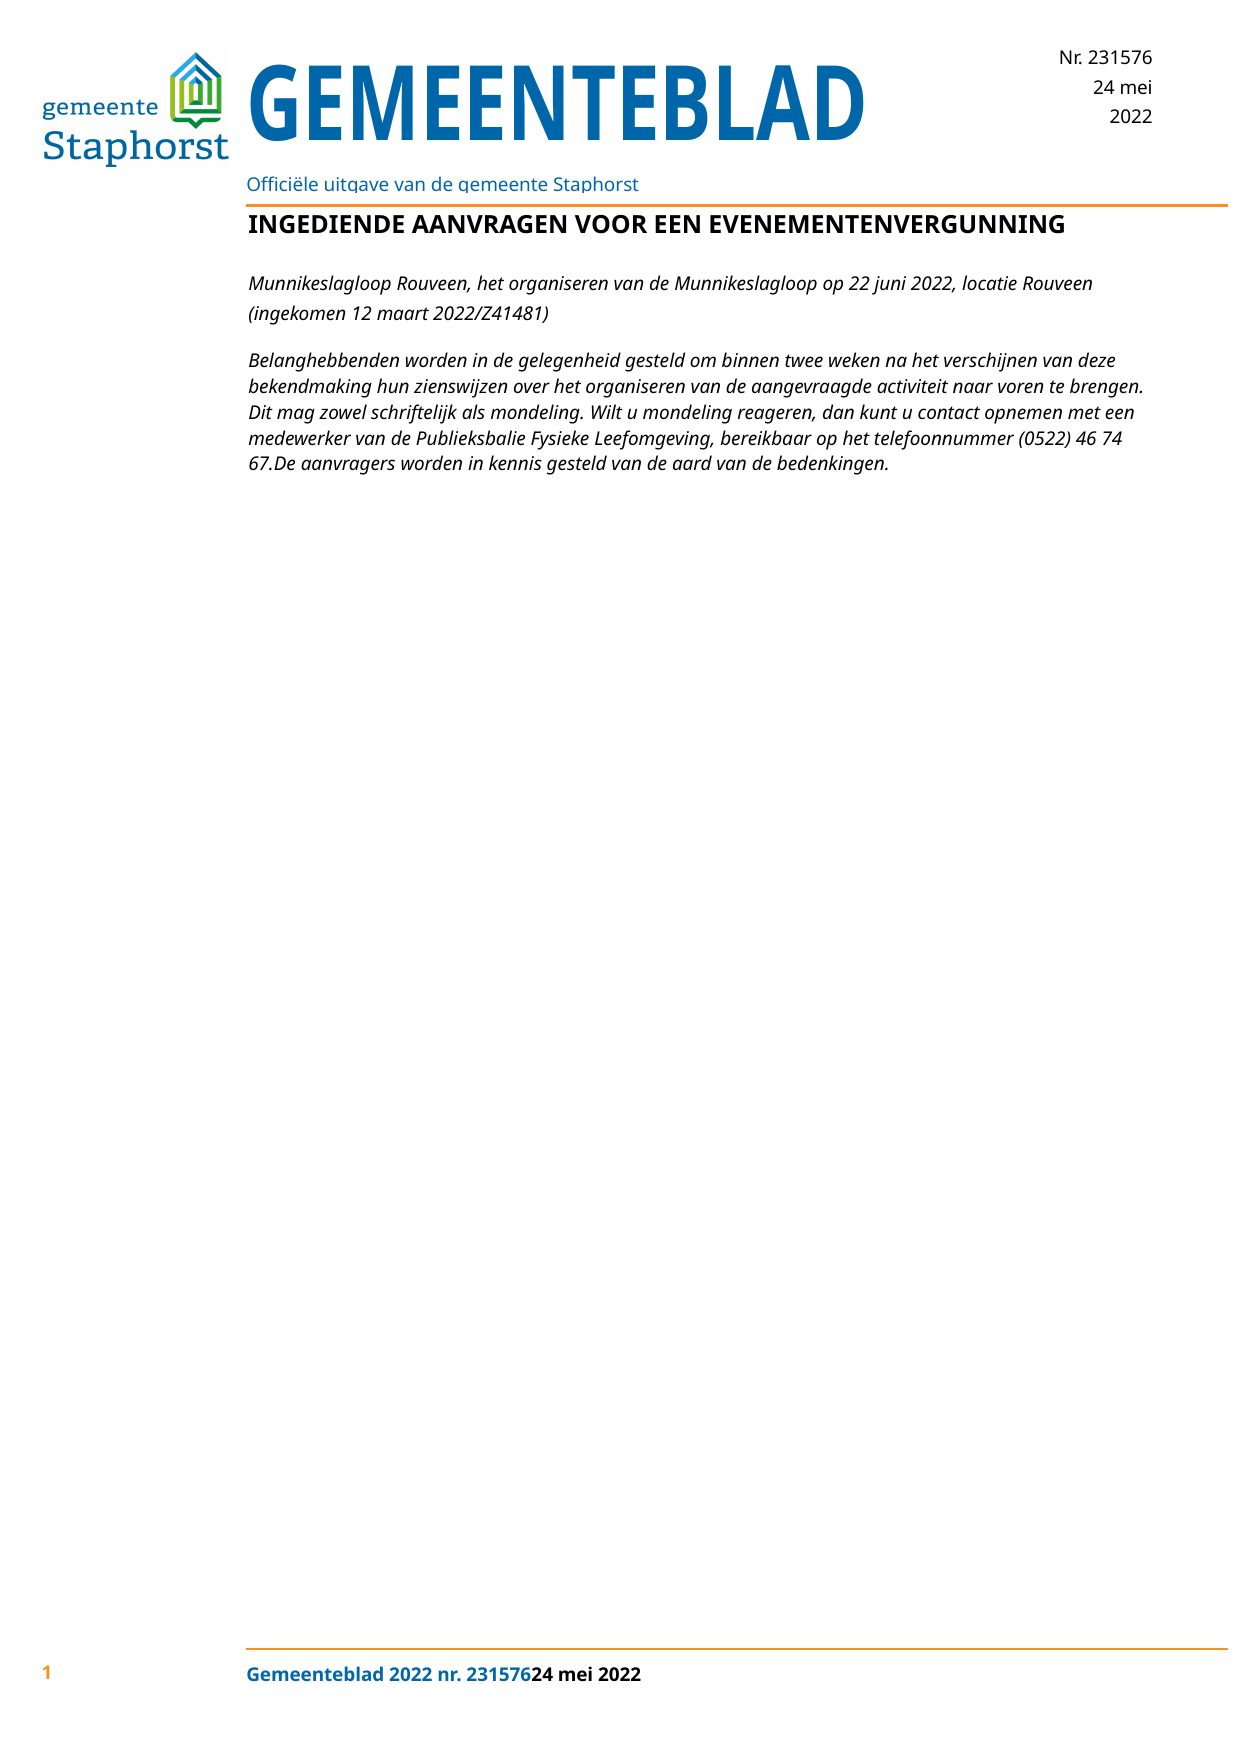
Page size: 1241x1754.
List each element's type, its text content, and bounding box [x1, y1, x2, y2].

text Munnikeslagloop Rouveen, het organiseren van de Munnikeslagloop op 22 juni 2022, locatie Rouveen (ingekomen 12 maart 2022/Z41481) [248, 270, 1152, 326]
picture [41, 47, 231, 172]
text INGEDIENDE AANVRAGEN VOOR EEN EVENEMENTENVERGUNNING [248, 207, 1152, 241]
text Belanghebbenden worden in de gelegenheid gesteld om binnen twee weken na het verschijnen van deze bekendmaking hun zienswijzen over het organiseren van de aangevraagde activiteit naar voren te brengen. Dit mag zowel schriftelijk als mondeling. Wilt u mondeling reageren, dan kunt u contact opnemen met een medewerker van de Publieksbalie Fysieke Leefomgeving, bereikbaar op het telefoonnummer (0522) 46 74 67.De aanvragers worden in kennis gesteld van de aard van de bedenkingen. [248, 348, 1152, 476]
